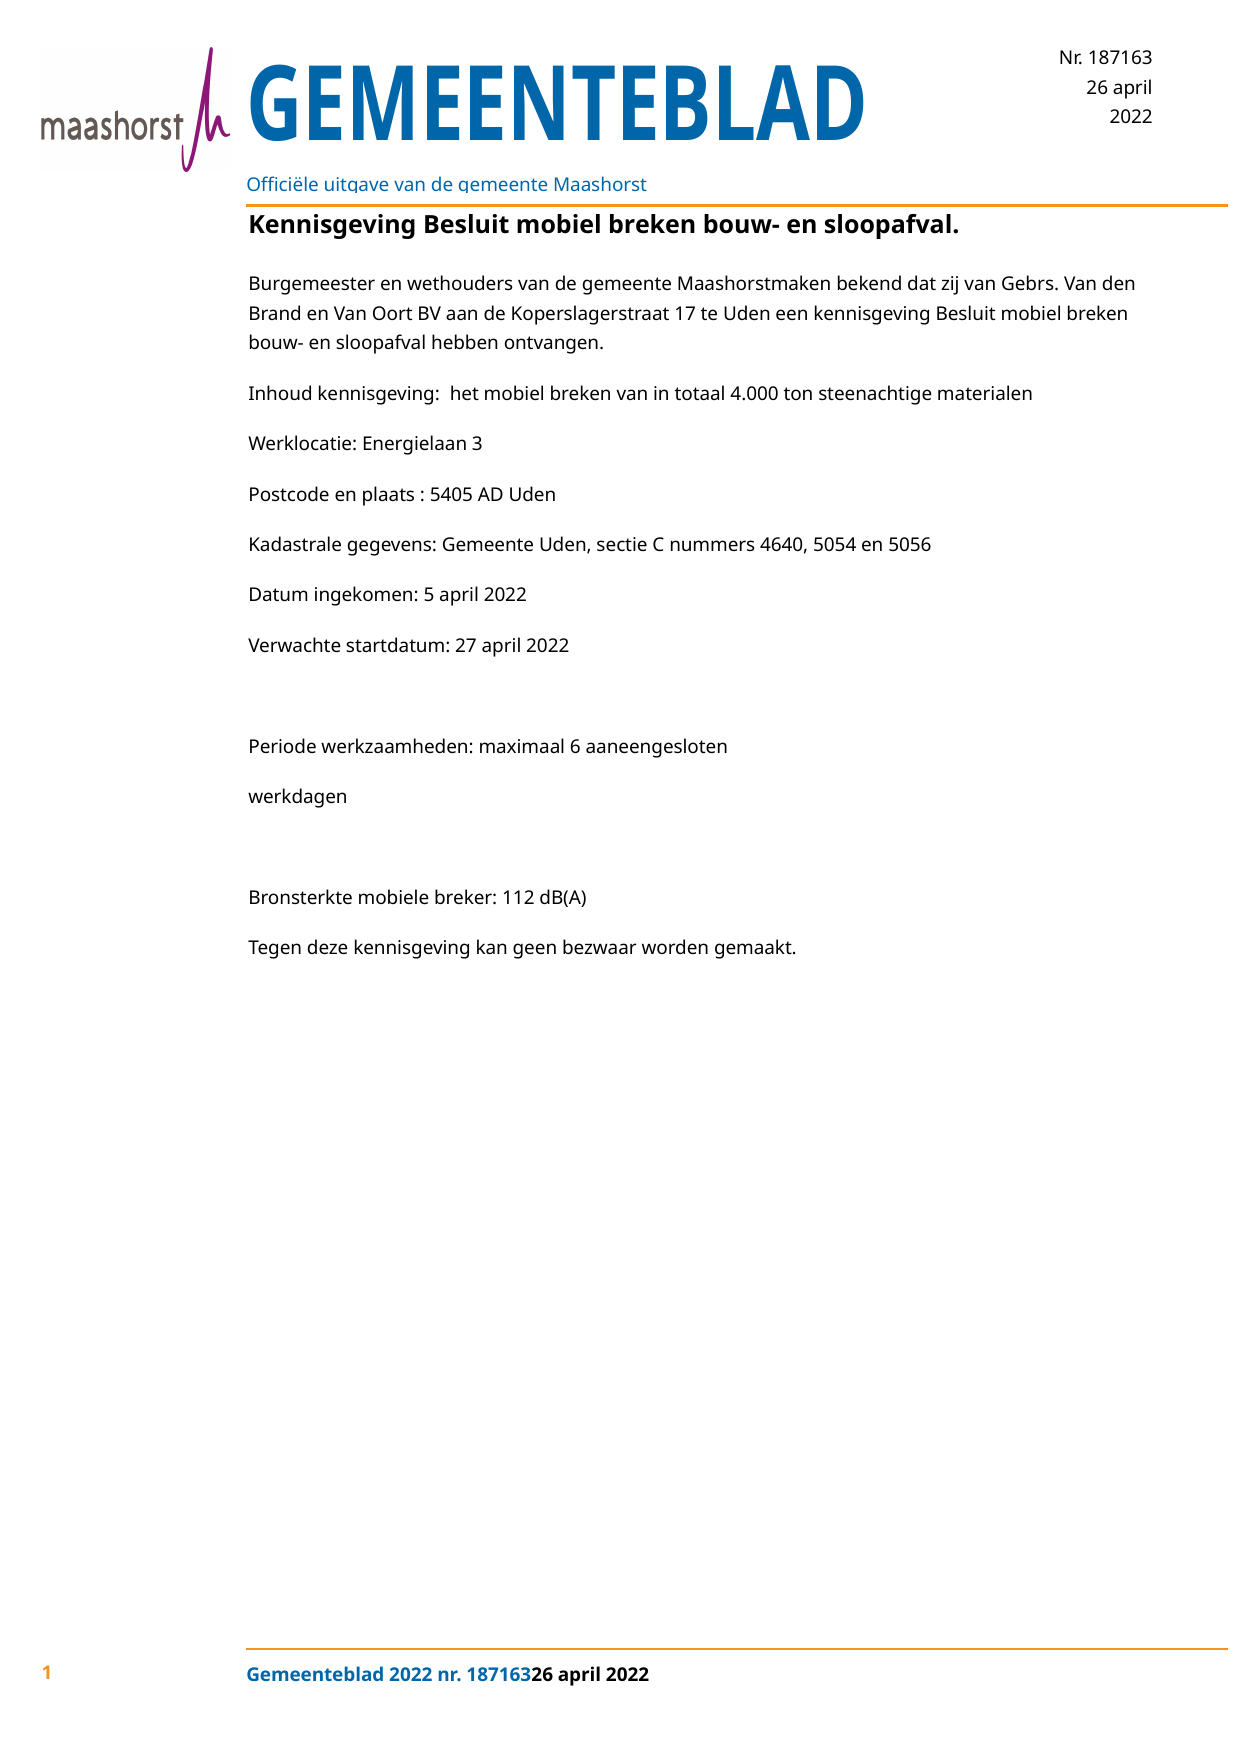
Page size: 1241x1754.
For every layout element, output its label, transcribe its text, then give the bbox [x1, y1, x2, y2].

text Verwachte startdatum: 27 april 2022 [248, 632, 1152, 658]
text Werklocatie: Energielaan 3 [248, 430, 1152, 456]
text Periode werkzaamheden: maximaal 6 aaneengesloten [248, 733, 1152, 758]
text Burgemeester en wethouders van de gemeente Maashorstmaken bekend dat zij van Gebrs. Van den Brand en Van Oort BV aan de Koperslagerstraat 17 te Uden een kennisgeving Besluit mobiel breken bouw- en sloopafval hebben ontvangen. [248, 270, 1152, 355]
picture [41, 47, 231, 172]
text werkdagen [248, 783, 1152, 809]
text Datum ingekomen: 5 april 2022 [248, 582, 1152, 607]
text Kadastrale gegevens: Gemeente Uden, sectie C nummers 4640, 5054 en 5056 [248, 531, 1152, 557]
text Postcode en plaats : 5405 AD Uden [248, 481, 1152, 506]
text Bronsterkte mobiele breker: 112 dB(A) [248, 884, 1152, 910]
text Kennisgeving Besluit mobiel breken bouw- en sloopafval. [248, 207, 1152, 241]
text Inhoud kennisgeving: het mobiel breken van in totaal 4.000 ton steenachtige materialen [248, 380, 1152, 406]
text Tegen deze kennisgeving kan geen bezwaar worden gemaakt. [248, 934, 1152, 960]
